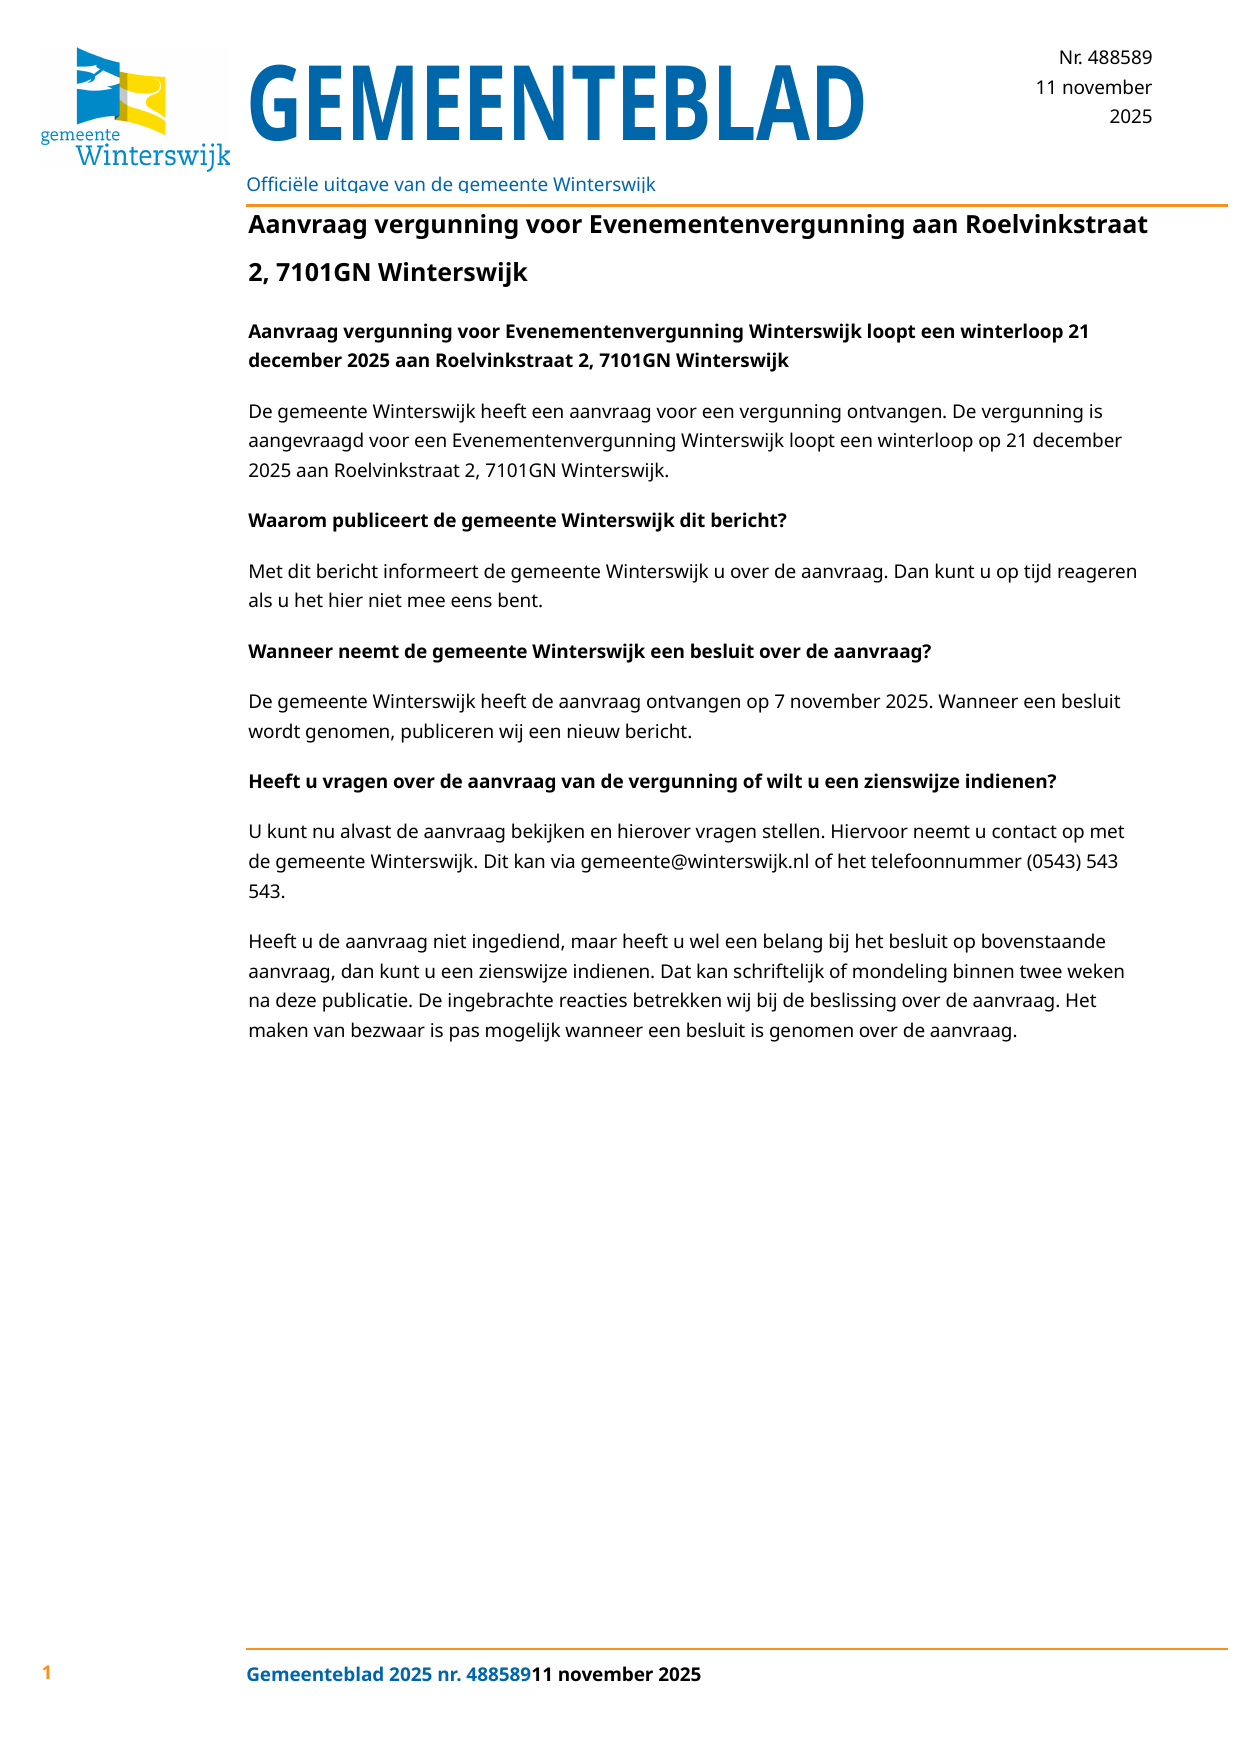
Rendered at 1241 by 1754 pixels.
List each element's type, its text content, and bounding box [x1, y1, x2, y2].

text Met dit bericht informeert de gemeente Winterswijk u over de aanvraag. Dan kunt u op tijd reageren als u het hier niet mee eens bent. [248, 558, 1152, 613]
text De gemeente Winterswijk heeft een aanvraag voor een vergunning ontvangen. De vergunning is aangevraagd voor een Evenementenvergunning Winterswijk loopt een winterloop op 21 december 2025 aan Roelvinkstraat 2, 7101GN Winterswijk. [248, 398, 1152, 483]
picture [225, 153, 231, 162]
text Heeft u de aanvraag niet ingediend, maar heeft u wel een belang bij het besluit op bovenstaande aanvraag, dan kunt u een zienswijze indienen. Dat kan schriftelijk of mondeling binnen twee weken na deze publicatie. De ingebrachte reacties betrekken wij bij de beslissing over de aanvraag. Het maken van bezwaar is pas mogelijk wanneer een besluit is genomen over de aanvraag. [248, 928, 1152, 1043]
text U kunt nu alvast de aanvraag bekijken en hierover vragen stellen. Hiervoor neemt u contact op met de gemeente Winterswijk. Dit kan via gemeente@winterswijk.nl of het telefoonnummer (0543) 543 543. [248, 819, 1152, 904]
text Aanvraag vergunning voor Evenementenvergunning Winterswijk loopt een winterloop 21 december 2025 aan Roelvinkstraat 2, 7101GN Winterswijk [248, 318, 1152, 373]
text Heeft u vragen over de aanvraag van de vergunning of wilt u een zienswijze indienen? [248, 768, 1152, 794]
text Aanvraag vergunning voor Evenementenvergunning aan Roelvinkstraat 2, 7101GN Winterswijk [248, 207, 1152, 288]
text Wanneer neemt de gemeente Winterswijk een besluit over de aanvraag? [248, 638, 1152, 664]
text Waarom publiceert de gemeente Winterswijk dit bericht? [248, 507, 1152, 533]
picture [41, 47, 231, 172]
text De gemeente Winterswijk heeft de aanvraag ontvangen op 7 november 2025. Wanneer een besluit wordt genomen, publiceren wij een nieuw bericht. [248, 688, 1152, 744]
